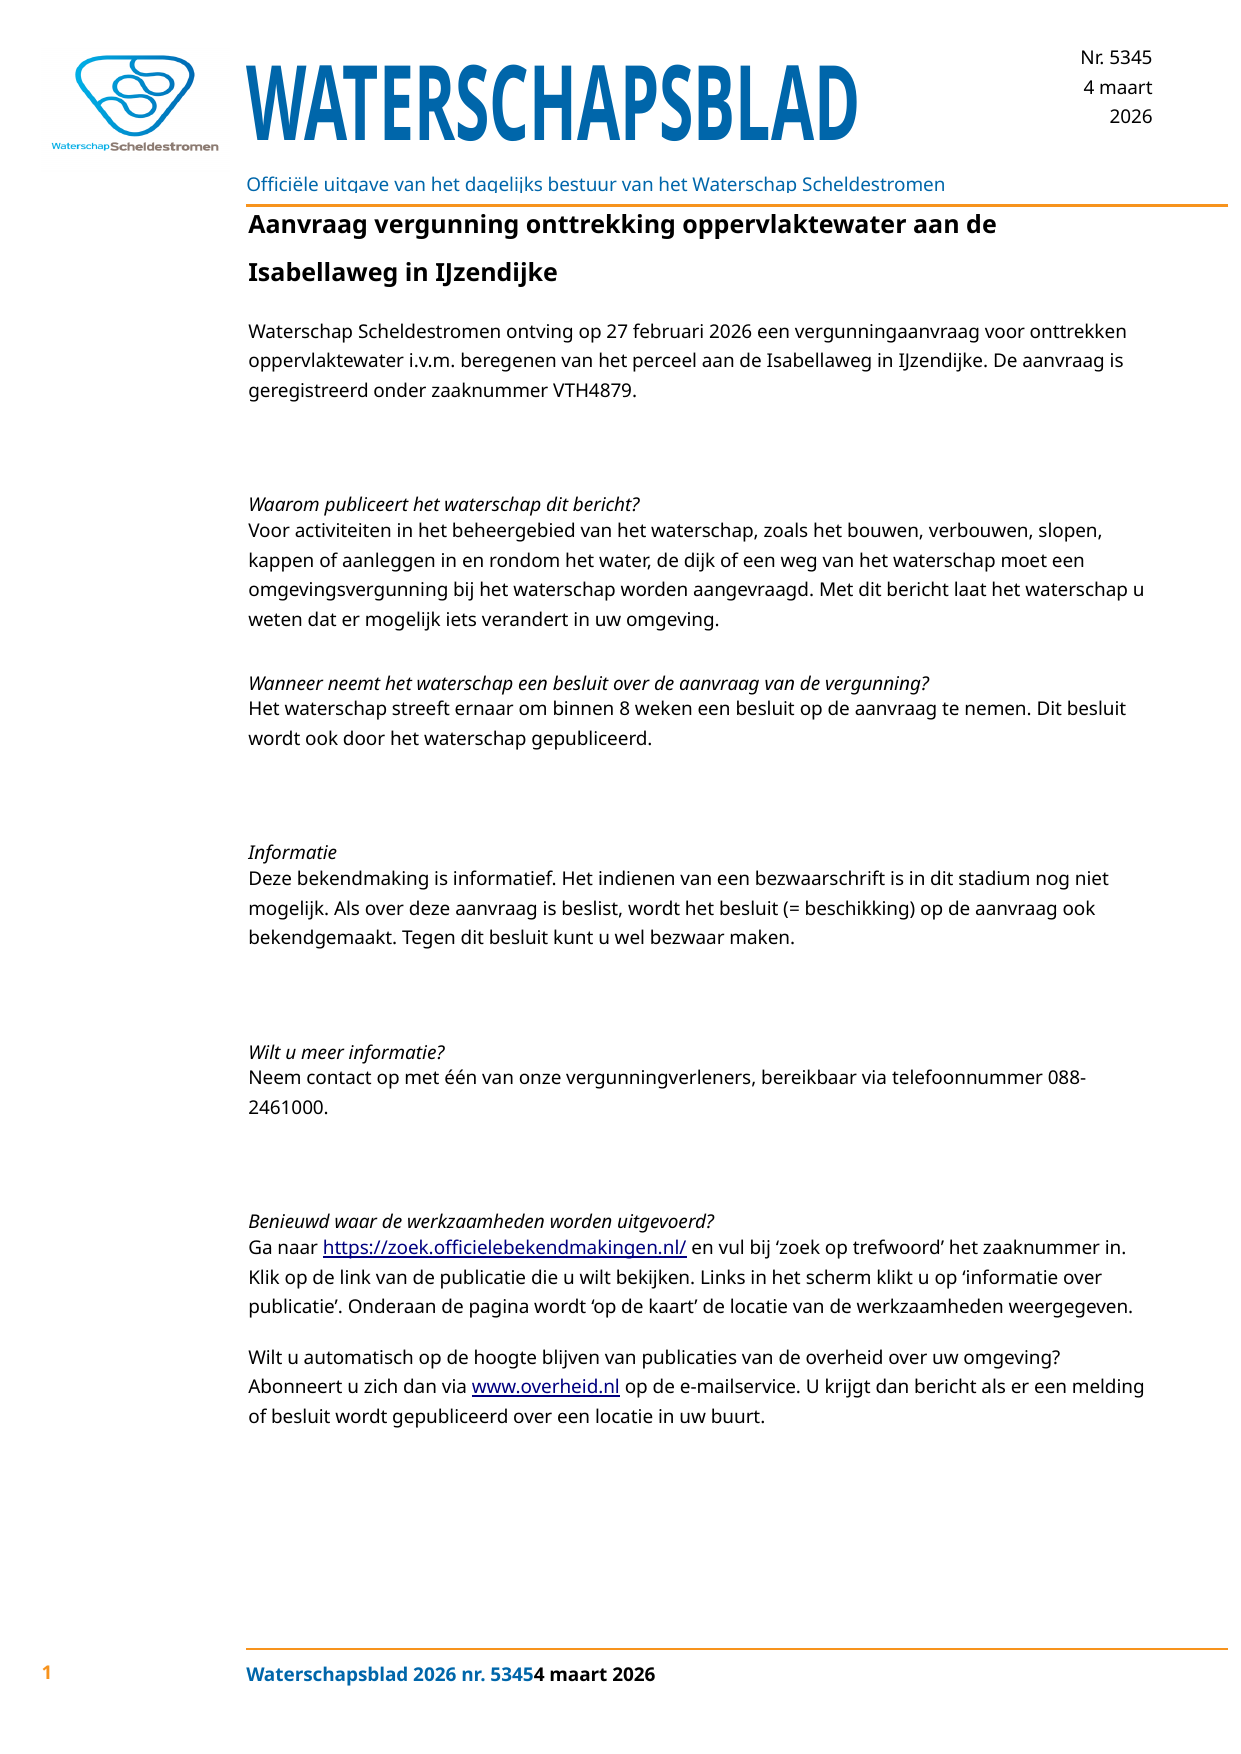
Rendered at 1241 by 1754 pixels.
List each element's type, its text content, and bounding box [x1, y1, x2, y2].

text Wilt u automatisch op de hoogte blijven van publicaties van de overheid over uw omgeving? Abonneert u zich dan via www.overheid.nl op de e-mailservice. U krijgt dan bericht als er een melding of besluit wordt gepubliceerd over een locatie in uw buurt. [248, 1344, 1152, 1429]
text Aanvraag vergunning onttrekking oppervlaktewater aan de Isabellaweg in IJzendijke [248, 207, 1152, 288]
text Neem contact op met één van onze vergunningverleners, bereikbaar via telefoonnummer 088-2461000. [248, 1064, 1152, 1120]
text Deze bekendmaking is informatief. Het indienen van een bezwaarschrift is in dit stadium nog niet mogelijk. Als over deze aanvraag is beslist, wordt het besluit (= beschikking) op de aanvraag ook bekendgemaakt. Tegen dit besluit kunt u wel bezwaar maken. [248, 865, 1152, 950]
text Wanneer neemt het waterschap een besluit over de aanvraag van de vergunning? [248, 670, 1152, 696]
text Het waterschap streeft ernaar om binnen 8 weken een besluit op de aanvraag te nemen. Dit besluit wordt ook door het waterschap gepubliceerd. [248, 696, 1152, 751]
text Waterschap Scheldestromen ontving op 27 februari 2026 een vergunningaanvraag voor onttrekken oppervlaktewater i.v.m. beregenen van het perceel aan de Isabellaweg in IJzendijke. De aanvraag is geregistreerd onder zaaknummer VTH4879. [248, 318, 1152, 403]
text Waarom publiceert het waterschap dit bericht? [248, 491, 1152, 517]
text Benieuwd waar de werkzaamheden worden uitgevoerd? [248, 1208, 1152, 1234]
text Wilt u meer informatie? [248, 1039, 1152, 1064]
text Voor activiteiten in het beheergebied van het waterschap, zoals het bouwen, verbouwen, slopen, kappen of aanleggen in en rondom het water, de dijk of een weg van het waterschap moet een omgevingsvergunning bij het waterschap worden aangevraagd. Met dit bericht laat het waterschap u weten dat er mogelijk iets verandert in uw omgeving. [248, 517, 1152, 632]
text Informatie [248, 839, 1152, 865]
text Ga naar https://zoek.officielebekendmakingen.nl/ en vul bij ‘zoek op trefwoord’ het zaaknummer in. Klik op de link van de publicatie die u wilt bekijken. Links in het scherm klikt u op ‘informatie over publicatie’. Onderaan de pagina wordt ‘op de kaart’ de locatie van de werkzaamheden weergegeven. [248, 1234, 1152, 1319]
picture [41, 47, 231, 172]
